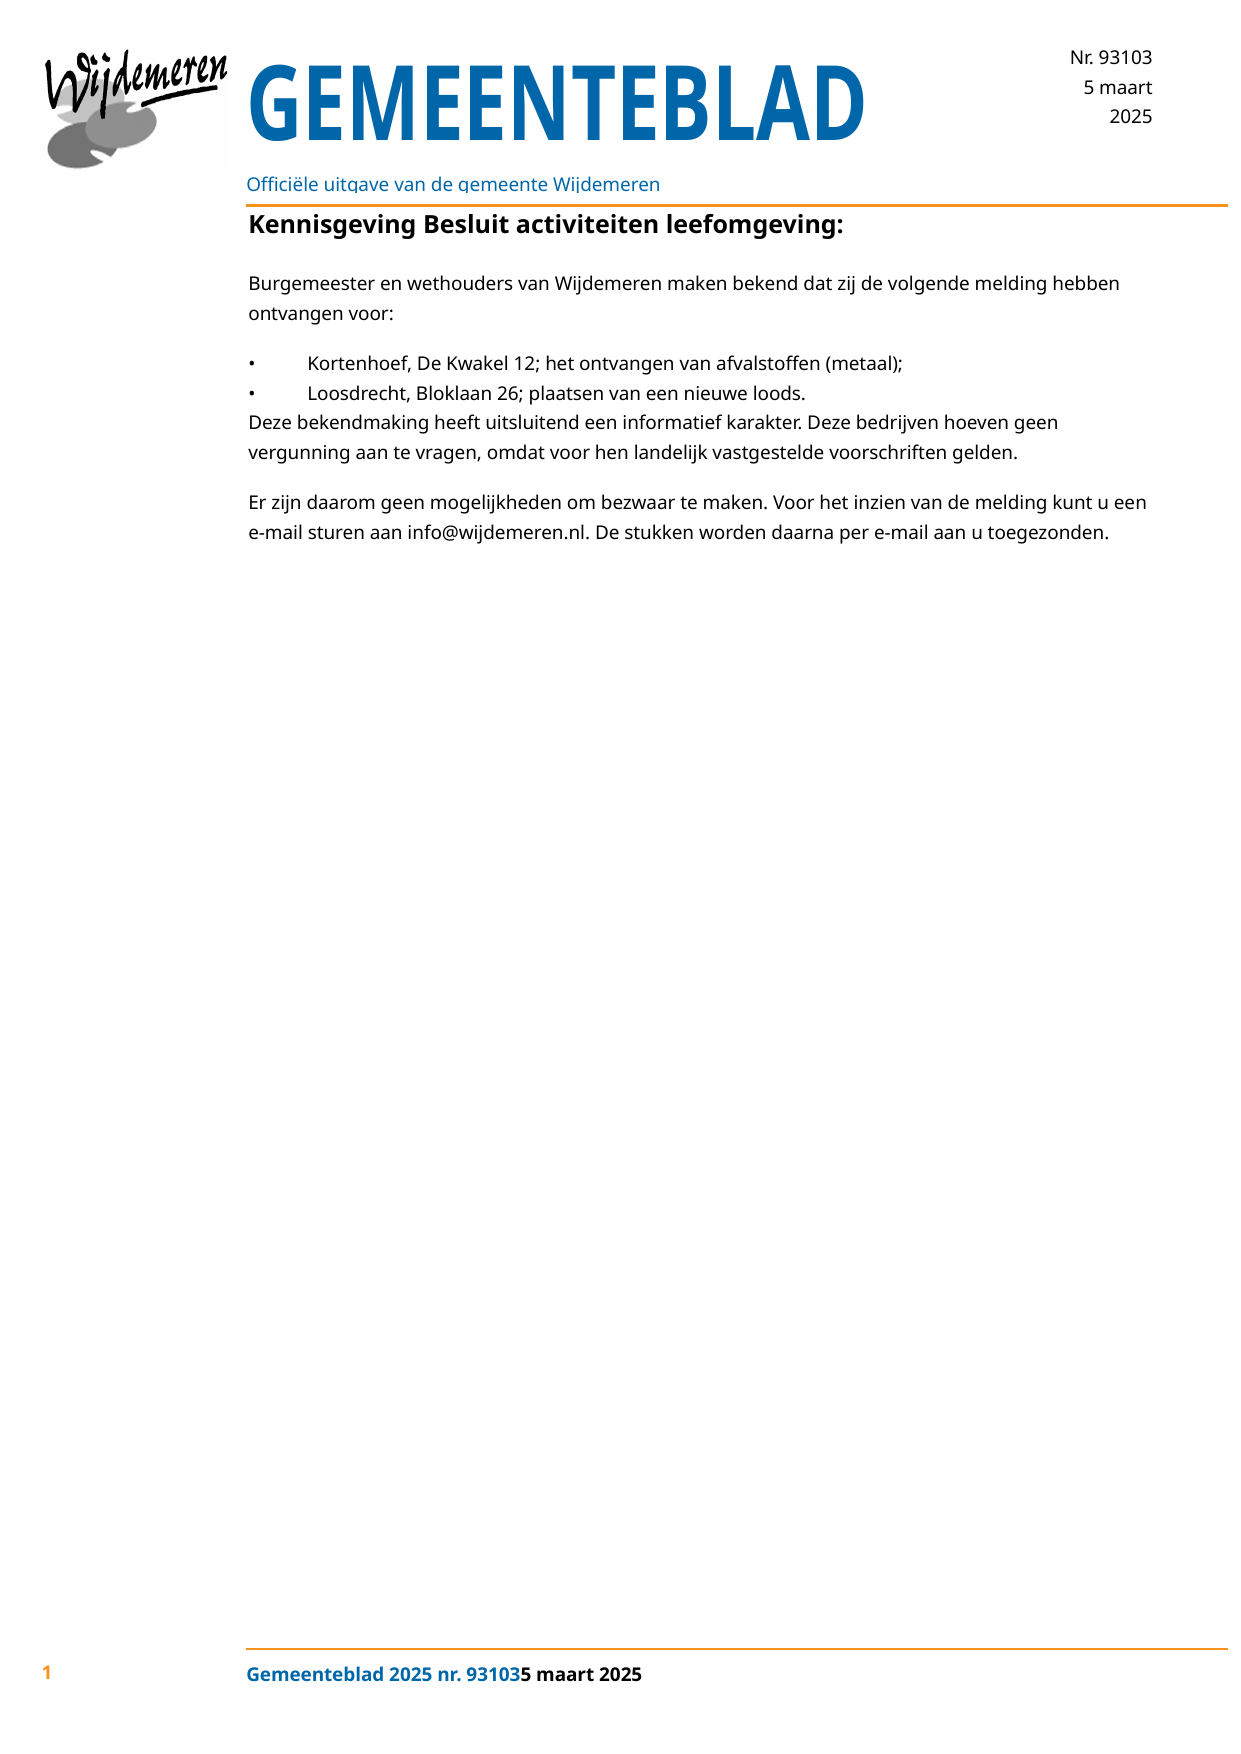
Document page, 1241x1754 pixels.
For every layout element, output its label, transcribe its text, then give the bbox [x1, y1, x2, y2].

list Loosdrecht, Bloklaan 26; plaatsen van een nieuwe loods. [248, 380, 1152, 406]
picture [41, 47, 231, 172]
list Kortenhoef, De Kwakel 12; het ontvangen van afvalstoffen (metaal); [248, 350, 1152, 376]
text Er zijn daarom geen mogelijkheden om bezwaar te maken. Voor het inzien van de melding kunt u een e-mail sturen aan info@wijdemeren.nl. De stukken worden daarna per e-mail aan u toegezonden. [248, 489, 1152, 545]
text Burgemeester en wethouders van Wijdemeren maken bekend dat zij de volgende melding hebben ontvangen voor: [248, 270, 1152, 326]
text Deze bekendmaking heeft uitsluitend een informatief karakter. Deze bedrijven hoeven geen vergunning aan te vragen, omdat voor hen landelijk vastgestelde voorschriften gelden. [248, 409, 1152, 465]
text Kennisgeving Besluit activiteiten leefomgeving: [248, 207, 1152, 241]
